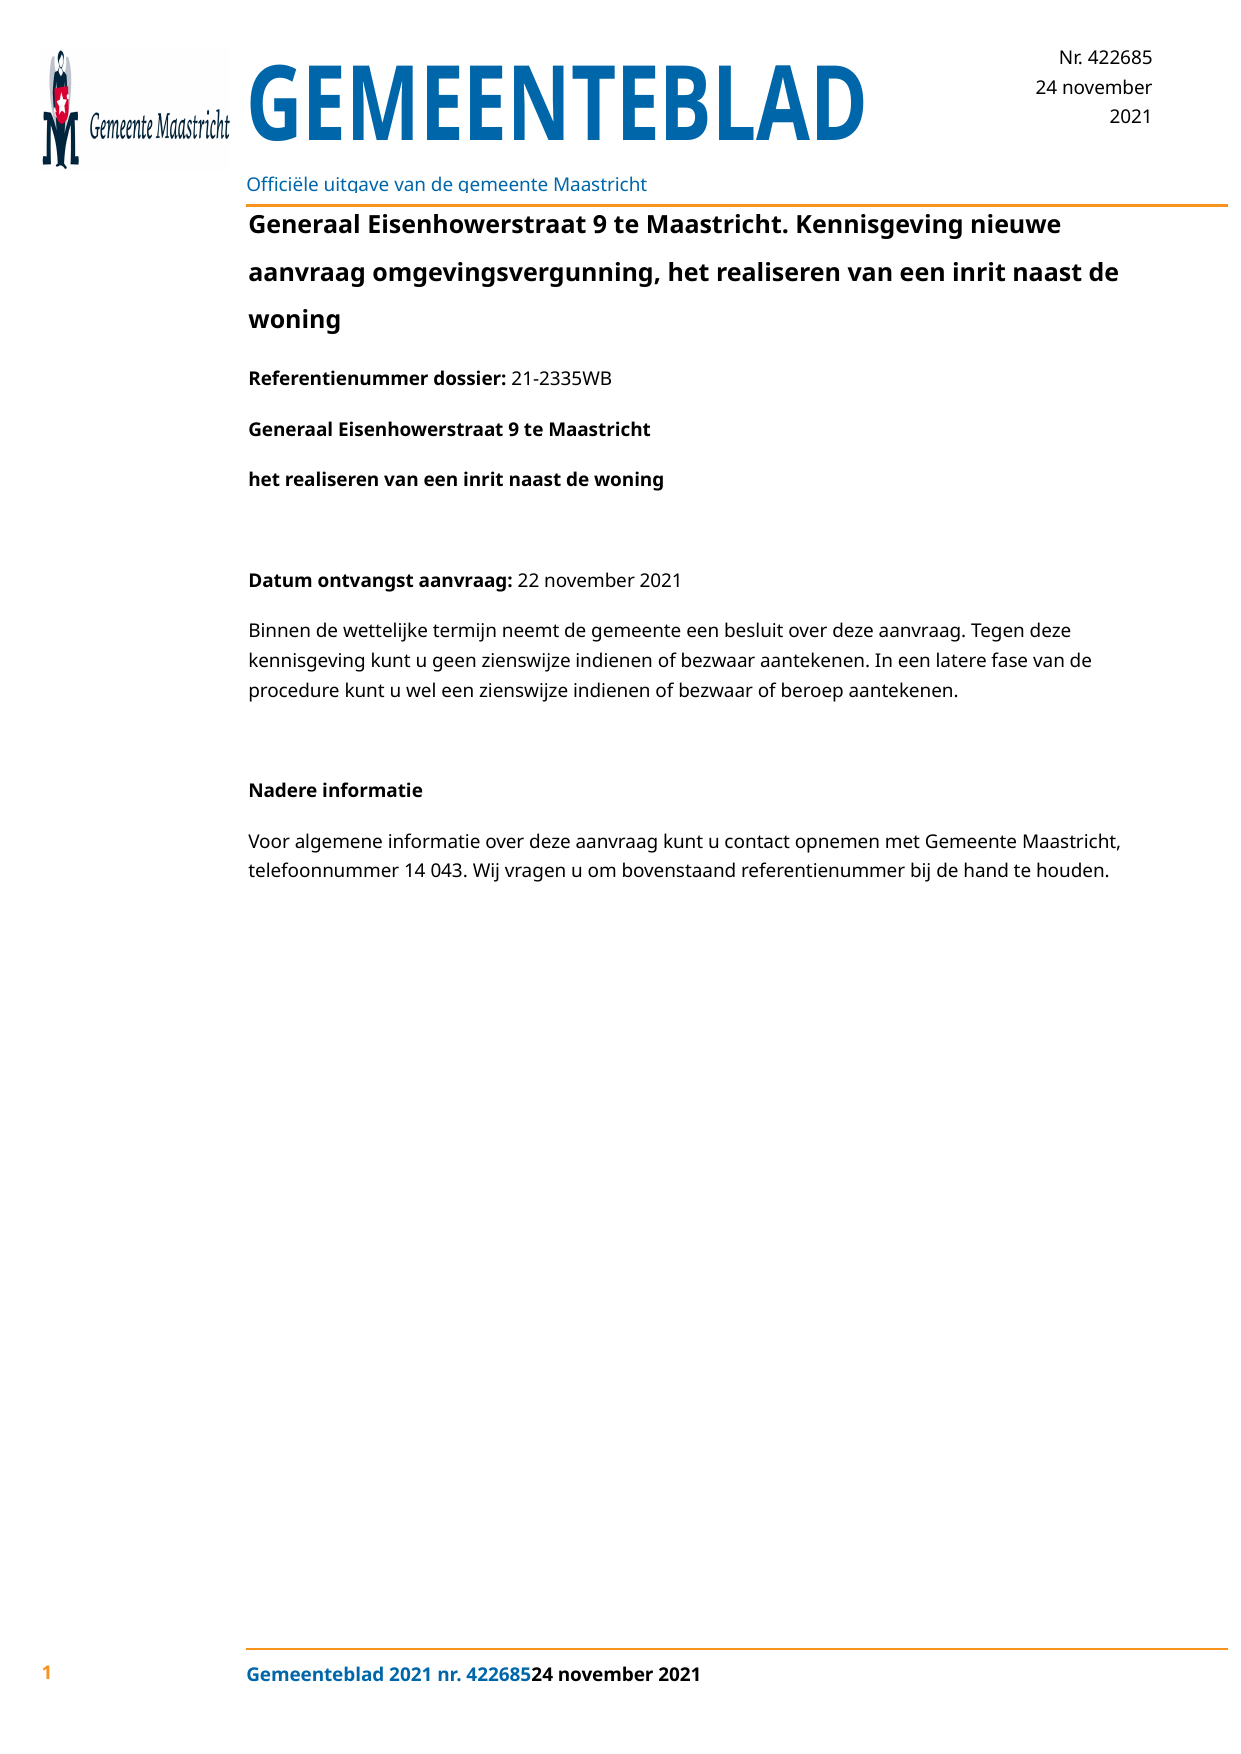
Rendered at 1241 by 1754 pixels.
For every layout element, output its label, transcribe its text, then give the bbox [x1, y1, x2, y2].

text Binnen de wettelijke termijn neemt de gemeente een besluit over deze aanvraag. Tegen deze kennisgeving kunt u geen zienswijze indienen of bezwaar aantekenen. In een latere fase van de procedure kunt u wel een zienswijze indienen of bezwaar of beroep aantekenen. [248, 618, 1152, 702]
picture [41, 47, 231, 172]
text Generaal Eisenhowerstraat 9 te Maastricht [248, 416, 1152, 442]
text Generaal Eisenhowerstraat 9 te Maastricht. Kennisgeving nieuwe aanvraag omgevingsvergunning, het realiseren van een inrit naast de woning [248, 207, 1152, 336]
text Datum ontvangst aanvraag: 22 november 2021 [248, 567, 1152, 593]
text Referentienummer dossier: 21-2335WB [248, 366, 1152, 391]
text Nadere informatie [248, 778, 1152, 803]
text het realiseren van een inrit naast de woning [248, 466, 1152, 492]
text Voor algemene informatie over deze aanvraag kunt u contact opnemen met Gemeente Maastricht, telefoonnummer 14 043. Wij vragen u om bovenstaand referentienummer bij de hand te houden. [248, 828, 1152, 883]
